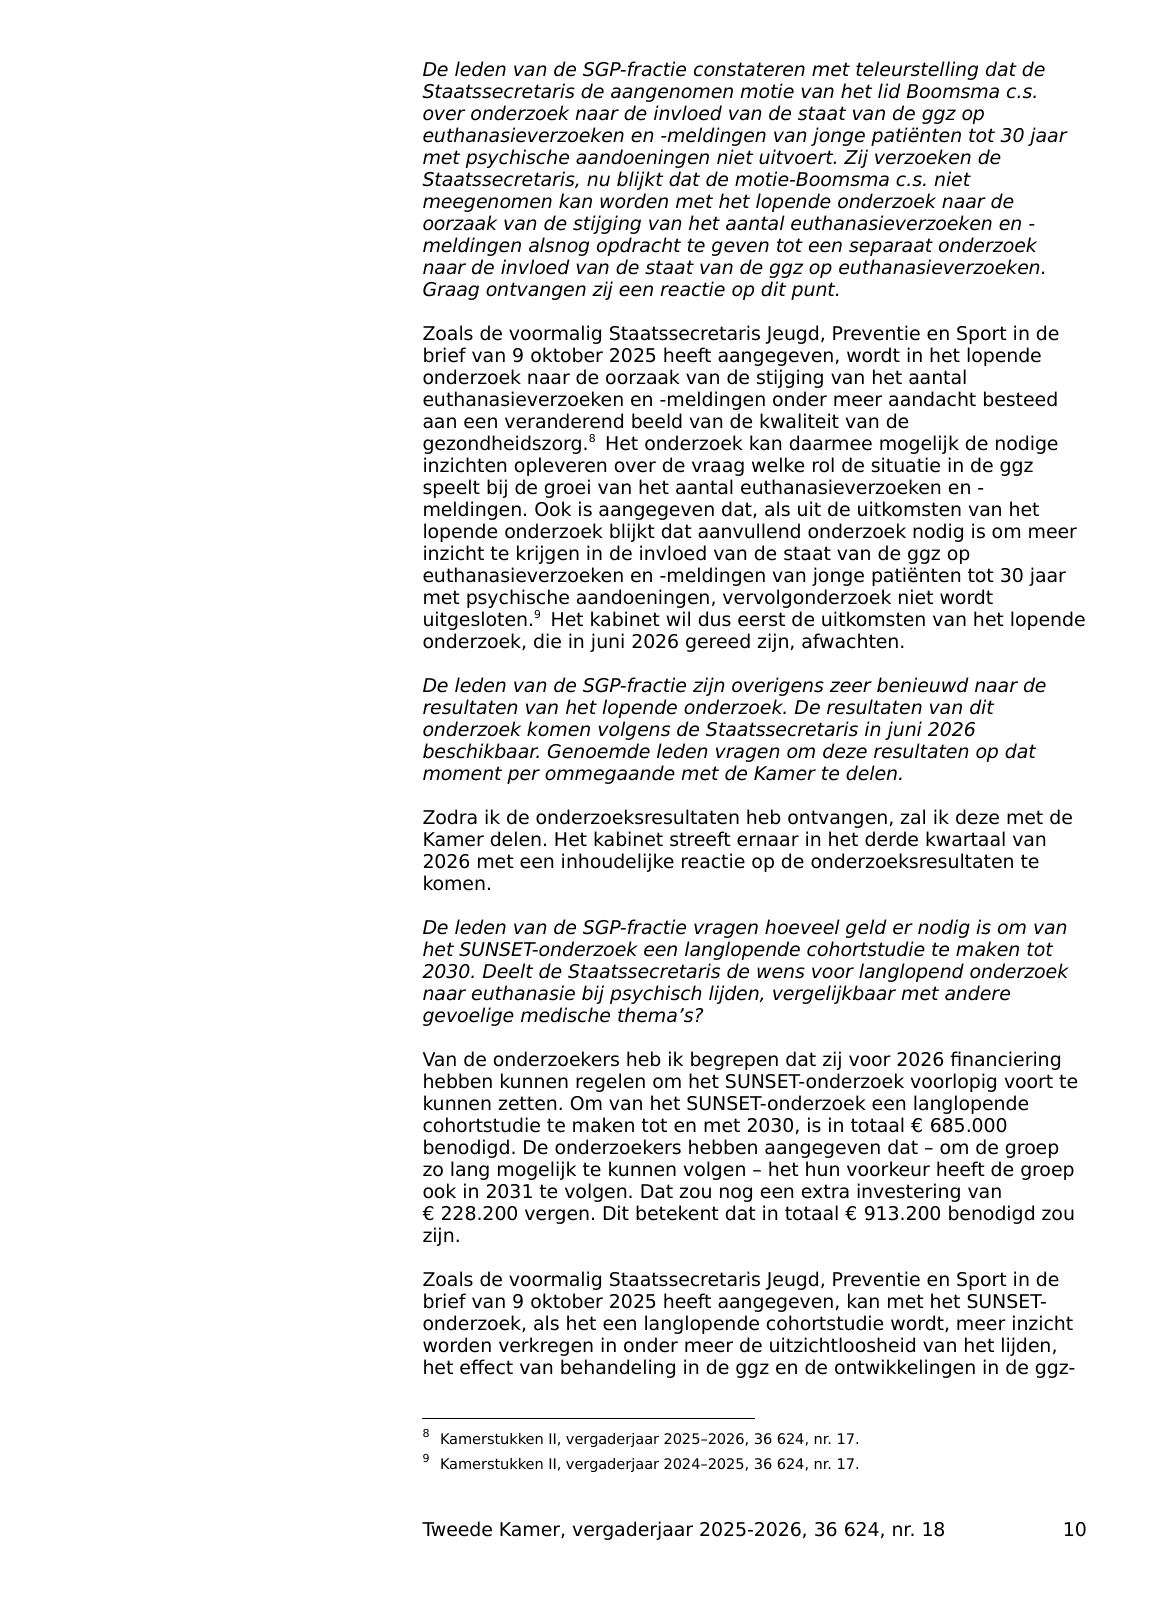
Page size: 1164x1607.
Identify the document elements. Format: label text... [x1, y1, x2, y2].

text Van de onderzoekers heb ik begrepen dat zij voor 2026 financiering hebben kunnen regelen om het SUNSET-onderzoek voorlopig voort te kunnen zetten. Om van het SUNSET-onderzoek een langlopende cohortstudie te maken tot en met 2030, is in totaal € 685.000 benodigd. De onderzoekers hebben aangegeven dat – om de groep zo lang mogelijk te kunnen volgen – het hun voorkeur heeft de groep ook in 2031 te volgen. Dat zou nog een extra investering van € 228.200 vergen. Dit betekent dat in totaal € 913.200 benodigd zou zijn. [422, 1049, 1087, 1247]
text Kamerstukken II, vergaderjaar 2025–2026, 36 624, nr. 17. [422, 1427, 1087, 1449]
text De leden van de SGP-fractie constateren met teleurstelling dat de Staatssecretaris de aangenomen motie van het lid Boomsma c.s. over onderzoek naar de invloed van de staat van de ggz op euthanasieverzoeken en -meldingen van jonge patiënten tot 30 jaar met psychische aandoeningen niet uitvoert. Zij verzoeken de Staatssecretaris, nu blijkt dat de motie-Boomsma c.s. niet meegenomen kan worden met het lopende onderzoek naar de oorzaak van de stijging van het aantal euthanasieverzoeken en -meldingen alsnog opdracht te geven tot een separaat onderzoek naar de invloed van de staat van de ggz op euthanasieverzoeken. Graag ontvangen zij een reactie op dit punt. [422, 59, 1087, 301]
text De leden van de SGP-fractie vragen hoeveel geld er nodig is om van het SUNSET-onderzoek een langlopende cohortstudie te maken tot 2030. Deelt de Staatssecretaris de wens voor langlopend onderzoek naar euthanasie bij psychisch lijden, vergelijkbaar met andere gevoelige medische thema’s? [422, 917, 1087, 1027]
text De leden van de SGP-fractie zijn overigens zeer benieuwd naar de resultaten van het lopende onderzoek. De resultaten van dit onderzoek komen volgens de Staatssecretaris in juni 2026 beschikbaar. Genoemde leden vragen om deze resultaten op dat moment per ommegaande met de Kamer te delen. [422, 675, 1087, 785]
text Zodra ik de onderzoeksresultaten heb ontvangen, zal ik deze met de Kamer delen. Het kabinet streeft ernaar in het derde kwartaal van 2026 met een inhoudelijke reactie op de onderzoeksresultaten te komen. [422, 807, 1087, 895]
text Kamerstukken II, vergaderjaar 2024–2025, 36 624, nr. 17. [422, 1452, 1087, 1474]
text Zoals de voormalig Staatssecretaris Jeugd, Preventie en Sport in de brief van 9 oktober 2025 heeft aangegeven, wordt in het lopende onderzoek naar de oorzaak van de stijging van het aantal euthanasieverzoeken en -meldingen onder meer aandacht besteed aan een veranderend beeld van de kwaliteit van de gezondheidszorg. Het onderzoek kan daarmee mogelijk de nodige inzichten opleveren over de vraag welke rol de situatie in de ggz speelt bij de groei van het aantal euthanasieverzoeken en -meldingen. Ook is aangegeven dat, als uit de uitkomsten van het lopende onderzoek blijkt dat aanvullend onderzoek nodig is om meer inzicht te krijgen in de invloed van de staat van de ggz op euthanasieverzoeken en -meldingen van jonge patiënten tot 30 jaar met psychische aandoeningen, vervolgonderzoek niet wordt uitgesloten. Het kabinet wil dus eerst de uitkomsten van het lopende onderzoek, die in juni 2026 gereed zijn, afwachten. [422, 323, 1087, 653]
text Zoals de voormalig Staatssecretaris Jeugd, Preventie en Sport in de brief van 9 oktober 2025 heeft aangegeven, kan met het SUNSET-onderzoek, als het een langlopende cohortstudie wordt, meer inzicht worden verkregen in onder meer de uitzichtloosheid van het lijden, het effect van behandeling in de ggz en de ontwikkelingen in de ggz- [422, 1269, 1087, 1379]
